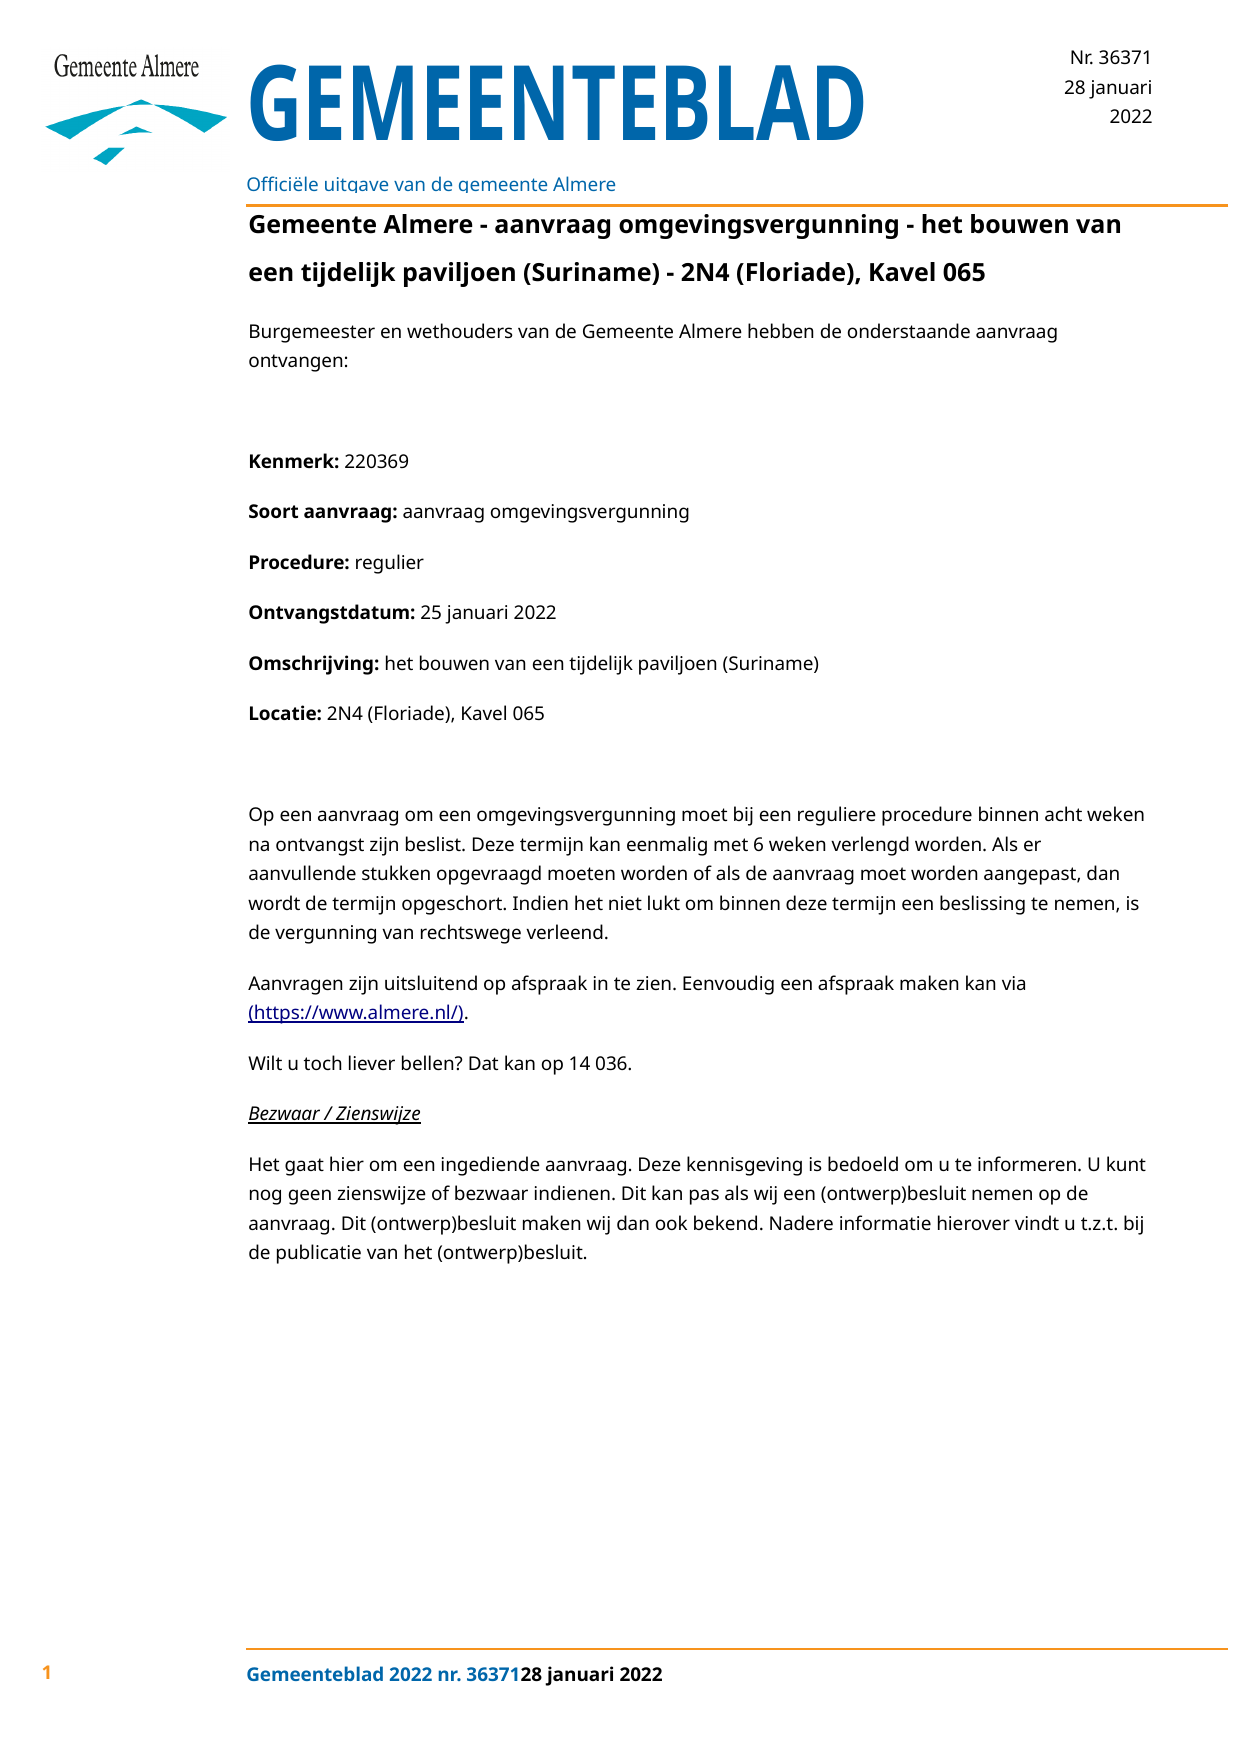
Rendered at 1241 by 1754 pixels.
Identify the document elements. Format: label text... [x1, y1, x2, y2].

text Locatie: 2N4 (Floriade), Kavel 065 [248, 700, 1152, 726]
text Soort aanvraag: aanvraag omgevingsvergunning [248, 499, 1152, 524]
text Aanvragen zijn uitsluitend op afspraak in te zien. Eenvoudig een afspraak maken kan via (https://www.almere.nl/). [248, 970, 1152, 1025]
text Procedure: regulier [248, 549, 1152, 575]
text Kenmerk: 220369 [248, 448, 1152, 474]
text Ontvangstdatum: 25 januari 2022 [248, 599, 1152, 625]
text Op een aanvraag om een omgevingsvergunning moet bij een reguliere procedure binnen acht weken na ontvangst zijn beslist. Deze termijn kan eenmalig met 6 weken verlengd worden. Als er aanvullende stukken opgevraagd moeten worden of als de aanvraag moet worden aangepast, dan wordt de termijn opgeschort. Indien het niet lukt om binnen deze termijn een beslissing te nemen, is de vergunning van rechtswege verleend. [248, 801, 1152, 945]
text Het gaat hier om een ingediende aanvraag. Deze kennisgeving is bedoeld om u te informeren. U kunt nog geen zienswijze of bezwaar indienen. Dit kan pas als wij een (ontwerp)besluit nemen op de aanvraag. Dit (ontwerp)besluit maken wij dan ook bekend. Nadere informatie hierover vindt u t.z.t. bij de publicatie van het (ontwerp)besluit. [248, 1151, 1152, 1265]
text Omschrijving: het bouwen van een tijdelijk paviljoen (Suriname) [248, 650, 1152, 676]
text Burgemeester en wethouders van de Gemeente Almere hebben de onderstaande aanvraag ontvangen: [248, 318, 1152, 373]
text Wilt u toch liever bellen? Dat kan op 14 036. [248, 1050, 1152, 1076]
picture [41, 47, 231, 172]
text Gemeente Almere - aanvraag omgevingsvergunning - het bouwen van een tijdelijk paviljoen (Suriname) - 2N4 (Floriade), Kavel 065 [248, 207, 1152, 288]
text Bezwaar / Zienswijze [248, 1100, 1152, 1126]
